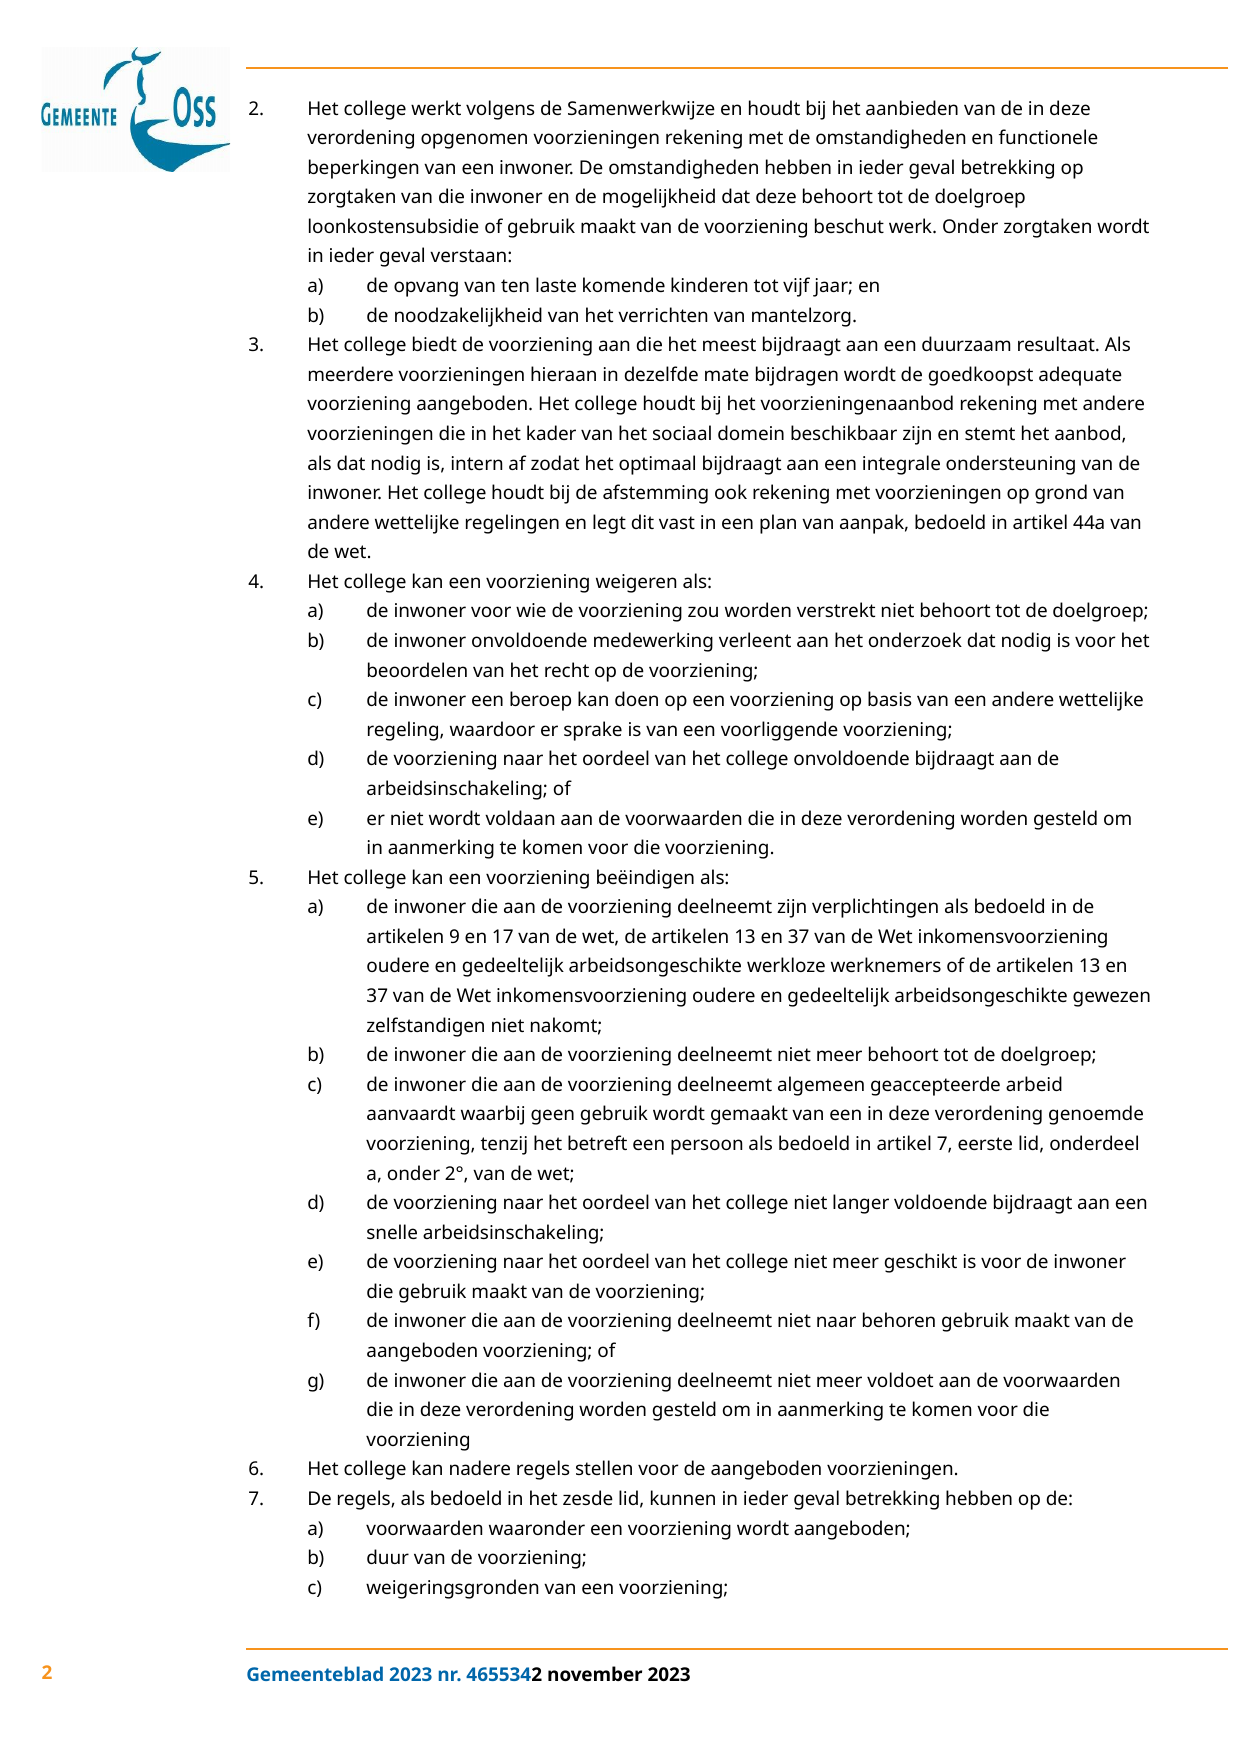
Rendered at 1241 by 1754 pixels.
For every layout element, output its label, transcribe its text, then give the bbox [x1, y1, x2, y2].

list duur van de voorziening; [307, 1544, 1152, 1570]
list de inwoner een beroep kan doen op een voorziening op basis van een andere wettelijke regeling, waardoor er sprake is van een voorliggende voorziening; [307, 686, 1152, 742]
list Het college biedt de voorziening aan die het meest bijdraagt aan een duurzaam resultaat. Als meerdere voorzieningen hieraan in dezelfde mate bijdragen wordt de goedkoopst adequate voorziening aangeboden. Het college houdt bij het voorzieningenaanbod rekening met andere voorzieningen die in het kader van het sociaal domein beschikbaar zijn en stemt het aanbod, als dat nodig is, intern af zodat het optimaal bijdraagt aan een integrale ondersteuning van de inwoner. Het college houdt bij de afstemming ook rekening met voorzieningen op grond van andere wettelijke regelingen en legt dit vast in een plan van aanpak, bedoeld in artikel 44a van de wet. [248, 331, 1152, 564]
list Het college kan nadere regels stellen voor de aangeboden voorzieningen. [248, 1456, 1152, 1481]
list de inwoner die aan de voorziening deelneemt zijn verplichtingen als bedoeld in de artikelen 9 en 17 van de wet, de artikelen 13 en 37 van de Wet inkomensvoorziening oudere en gedeeltelijk arbeidsongeschikte werkloze werknemers of de artikelen 13 en 37 van de Wet inkomensvoorziening oudere en gedeeltelijk arbeidsongeschikte gewezen zelfstandigen niet nakomt; [307, 893, 1152, 1038]
list de opvang van ten laste komende kinderen tot vijf jaar; en [307, 272, 1152, 298]
list Het college kan een voorziening beëindigen als: [248, 864, 1152, 890]
list De regels, als bedoeld in het zesde lid, kunnen in ieder geval betrekking hebben op de: [248, 1485, 1152, 1511]
list de inwoner die aan de voorziening deelneemt niet meer voldoet aan de voorwaarden die in deze verordening worden gesteld om in aanmerking te komen voor die voorziening [307, 1367, 1152, 1452]
list de voorziening naar het oordeel van het college niet meer geschikt is voor de inwoner die gebruik maakt van de voorziening; [307, 1248, 1152, 1304]
list de inwoner die aan de voorziening deelneemt niet naar behoren gebruik maakt van de aangeboden voorziening; of [307, 1308, 1152, 1363]
list de inwoner onvoldoende medewerking verleent aan het onderzoek dat nodig is voor het beoordelen van het recht op de voorziening; [307, 627, 1152, 683]
list de inwoner die aan de voorziening deelneemt niet meer behoort tot de doelgroep; [307, 1041, 1152, 1067]
list de voorziening naar het oordeel van het college niet langer voldoende bijdraagt aan een snelle arbeidsinschakeling; [307, 1189, 1152, 1245]
list de inwoner die aan de voorziening deelneemt algemeen geaccepteerde arbeid aanvaardt waarbij geen gebruik wordt gemaakt van een in deze verordening genoemde voorziening, tenzij het betreft een persoon als bedoeld in artikel 7, eerste lid, onderdeel a, onder 2°, van de wet; [307, 1071, 1152, 1186]
list weigeringsgronden van een voorziening; [307, 1574, 1152, 1600]
list Het college werkt volgens de Samenwerkwijze en houdt bij het aanbieden van de in deze verordening opgenomen voorzieningen rekening met de omstandigheden en functionele beperkingen van een inwoner. De omstandigheden hebben in ieder geval betrekking op zorgtaken van die inwoner en de mogelijkheid dat deze behoort tot de doelgroep loonkostensubsidie of gebruik maakt van de voorziening beschut werk. Onder zorgtaken wordt in ieder geval verstaan: [248, 95, 1152, 268]
picture [41, 47, 231, 172]
list de inwoner voor wie de voorziening zou worden verstrekt niet behoort tot de doelgroep; [307, 598, 1152, 623]
list er niet wordt voldaan aan de voorwaarden die in deze verordening worden gesteld om in aanmerking te komen voor die voorziening. [307, 805, 1152, 860]
list de voorziening naar het oordeel van het college onvoldoende bijdraagt aan de arbeidsinschakeling; of [307, 746, 1152, 801]
list Het college kan een voorziening weigeren als: [248, 568, 1152, 594]
list voorwaarden waaronder een voorziening wordt aangeboden; [307, 1515, 1152, 1541]
list de noodzakelijkheid van het verrichten van mantelzorg. [307, 302, 1152, 328]
